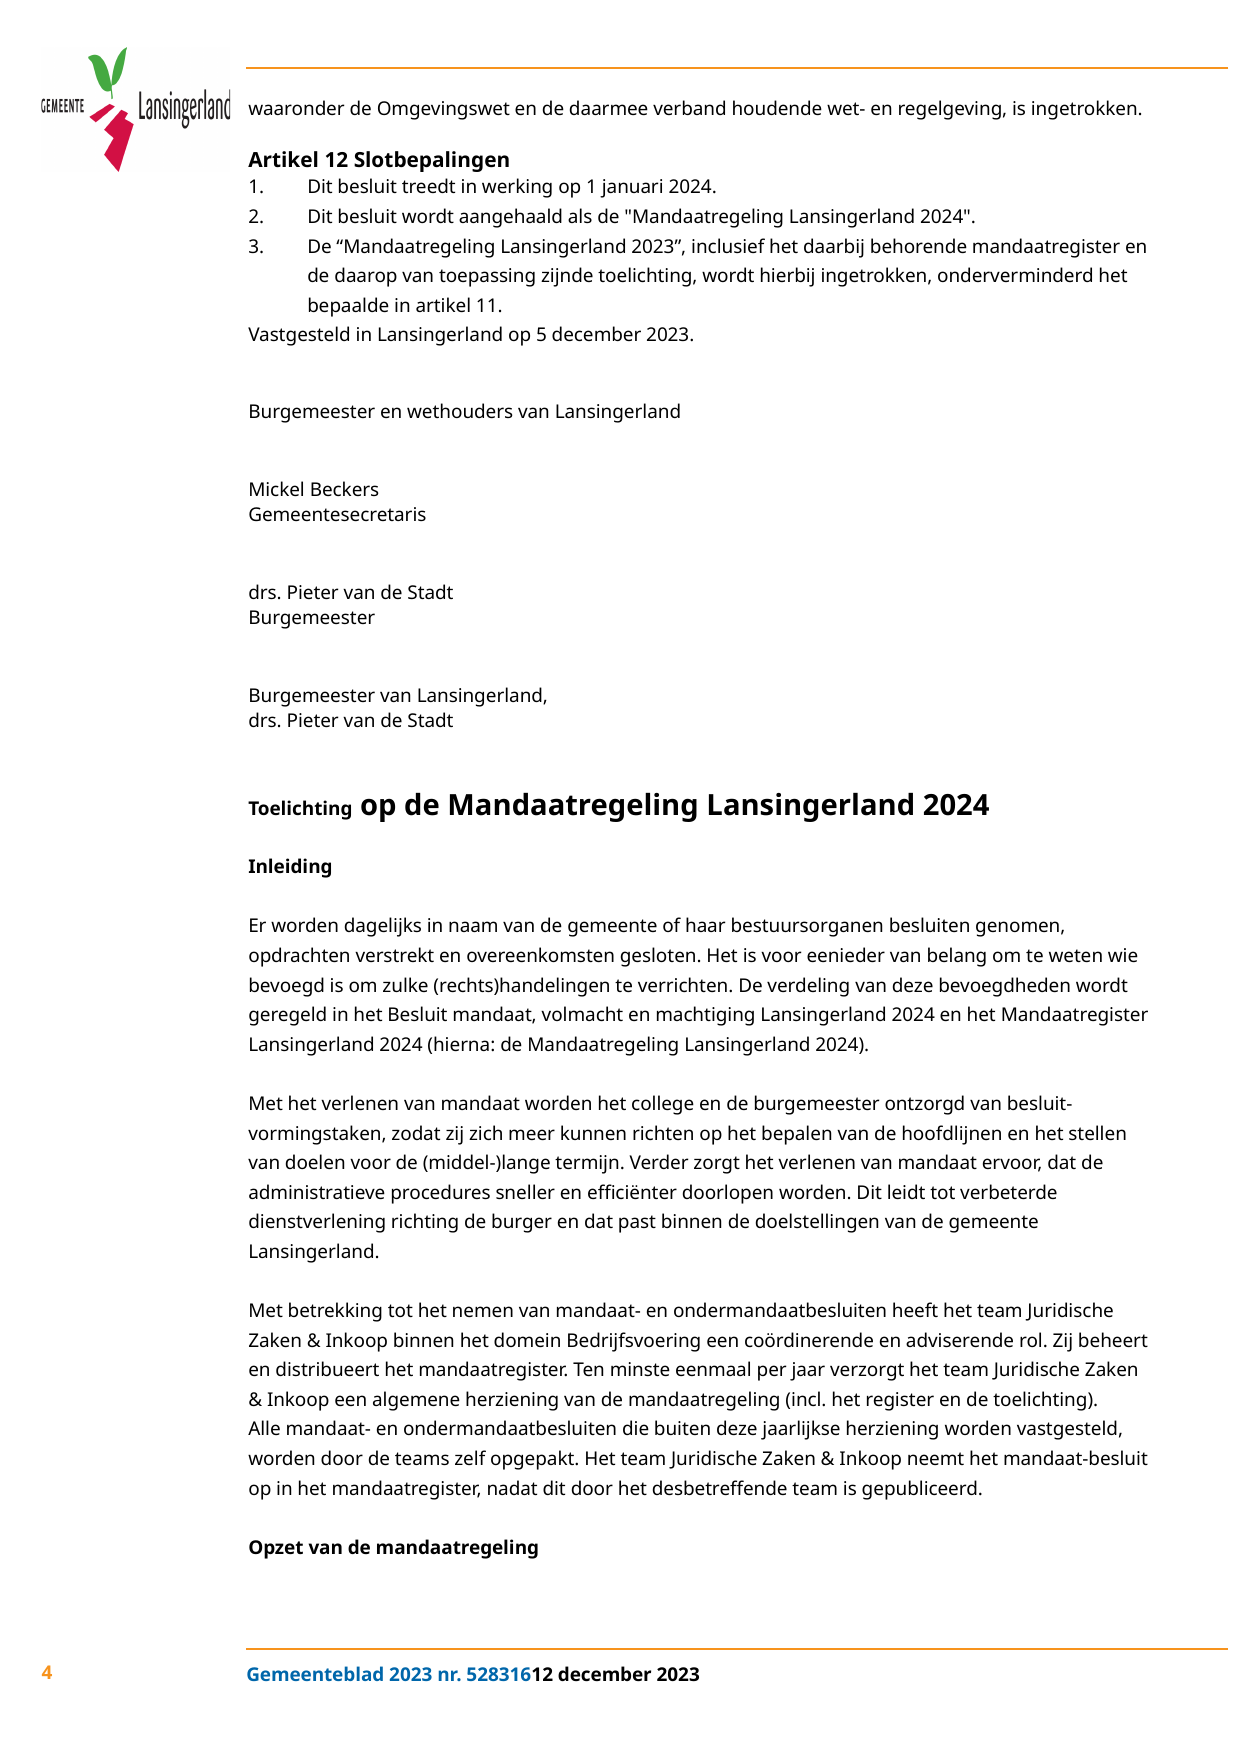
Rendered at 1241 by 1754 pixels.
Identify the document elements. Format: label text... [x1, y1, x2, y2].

text Vastgesteld in Lansingerland op 5 december 2023. [248, 322, 1152, 347]
text Burgemeester [248, 604, 1152, 630]
text drs. Pieter van de Stadt [248, 579, 1152, 604]
text Met het verlenen van mandaat worden het college en de burgemeester ontzorgd van besluit-vormingstaken, zodat zij zich meer kunnen richten op het bepalen van de hoofdlijnen en het stellen van doelen voor de (middel-)lange termijn. Verder zorgt het verlenen van mandaat ervoor, dat de administratieve procedures sneller en efficiënter doorlopen worden. Dit leidt tot verbeterde dienstverlening richting de burger en dat past binnen de doelstellingen van de gemeente Lansingerland. [248, 1090, 1152, 1264]
text Toelichting op de Mandaatregeling Lansingerland 2024 [248, 785, 1152, 824]
text Burgemeester van Lansingerland, [248, 682, 1152, 707]
text Met betrekking tot het nemen van mandaat- en ondermandaatbesluiten heeft het team Juridische Zaken & Inkoop binnen het domein Bedrijfsvoering een coördinerende en adviserende rol. Zij beheert en distribueert het mandaatregister. Ten minste eenmaal per jaar verzorgt het team Juridische Zaken & Inkoop een algemene herziening van de mandaatregeling (incl. het register en de toelichting). [248, 1297, 1152, 1412]
list De “Mandaatregeling Lansingerland 2023”, inclusief het daarbij behorende mandaatregister en de daarop van toepassing zijnde toelichting, wordt hierbij ingetrokken, onderverminderd het bepaalde in artikel 11. [248, 233, 1152, 318]
text Mickel Beckers [248, 476, 1152, 502]
list Dit besluit wordt aangehaald als de "Mandaatregeling Lansingerland 2024". [248, 203, 1152, 229]
picture [41, 47, 231, 172]
text Alle mandaat- en ondermandaatbesluiten die buiten deze jaarlijkse herziening worden vastgesteld, worden door de teams zelf opgepakt. Het team Juridische Zaken & Inkoop neemt het mandaat-besluit op in het mandaatregister, nadat dit door het desbetreffende team is gepubliceerd. [248, 1416, 1152, 1501]
text drs. Pieter van de Stadt [248, 707, 1152, 733]
text Opzet van de mandaatregeling [248, 1534, 1152, 1560]
text Artikel 12 Slotbepalingen [248, 145, 1152, 174]
text Burgemeester en wethouders van Lansingerland [248, 399, 1152, 424]
text waaronder de Omgevingswet en de daarmee verband houdende wet- en regelgeving, is ingetrokken. [248, 95, 1152, 121]
list Dit besluit treedt in werking op 1 januari 2024. [248, 174, 1152, 199]
text Inleiding [248, 853, 1152, 879]
text Er worden dagelijks in naam van de gemeente of haar bestuursorganen besluiten genomen, opdrachten verstrekt en overeenkomsten gesloten. Het is voor eenieder van belang om te weten wie bevoegd is om zulke (rechts)handelingen te verrichten. De verdeling van deze bevoegdheden wordt geregeld in het Besluit mandaat, volmacht en machtiging Lansingerland 2024 en het Mandaatregister Lansingerland 2024 (hierna: de Mandaatregeling Lansingerland 2024). [248, 913, 1152, 1057]
text Gemeentesecretaris [248, 502, 1152, 527]
